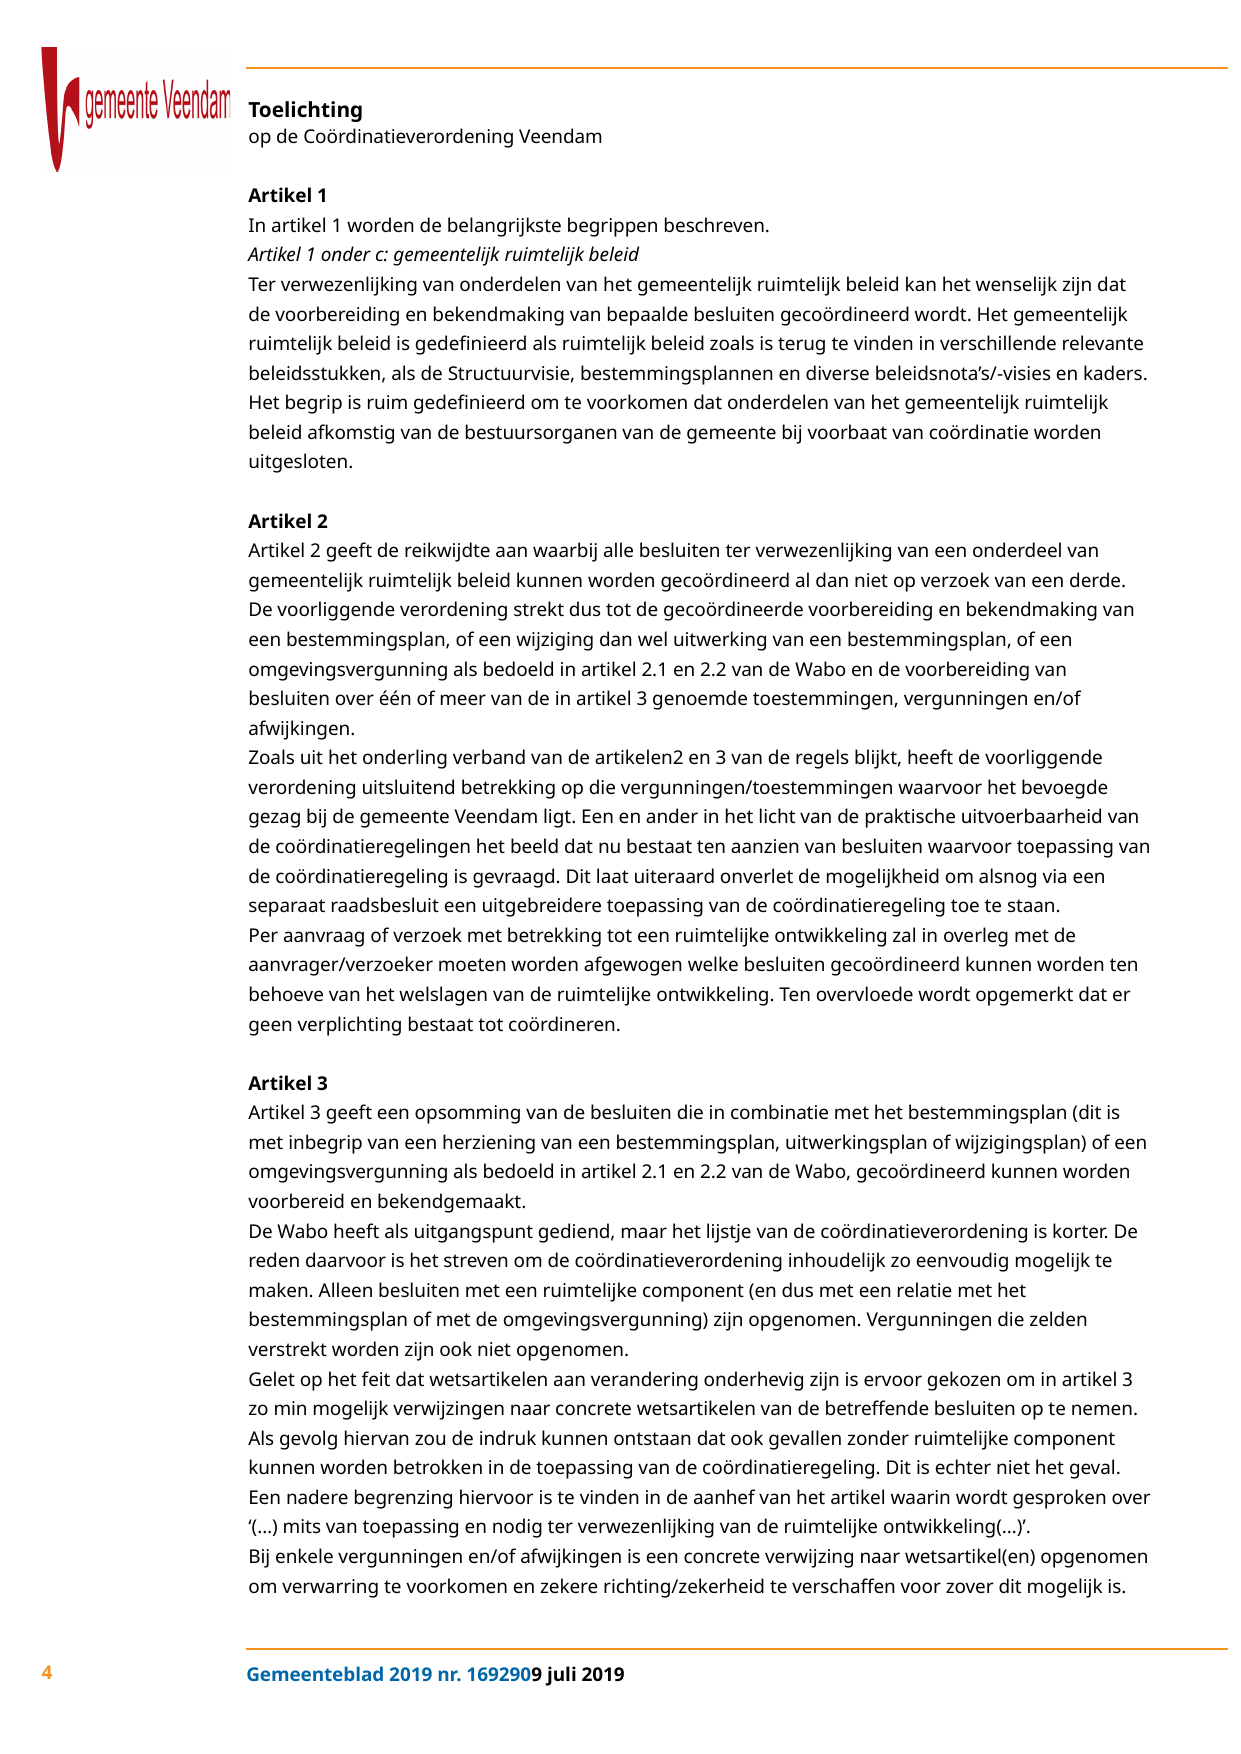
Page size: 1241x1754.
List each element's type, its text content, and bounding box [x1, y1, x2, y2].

text Toelichting [248, 95, 1152, 123]
text In artikel 1 worden de belangrijkste begrippen beschreven. [248, 212, 1152, 238]
text Artikel 2 [248, 508, 1152, 534]
text op de Coördinatieverordening Veendam [248, 123, 1152, 149]
text Per aanvraag of verzoek met betrekking tot een ruimtelijke ontwikkeling zal in overleg met de aanvrager/verzoeker moeten worden afgewogen welke besluiten gecoördineerd kunnen worden ten behoeve van het welslagen van de ruimtelijke ontwikkeling. Ten overvloede wordt opgemerkt dat er geen verplichting bestaat tot coördineren. [248, 922, 1152, 1037]
text Ter verwezenlijking van onderdelen van het gemeentelijk ruimtelijk beleid kan het wenselijk zijn dat de voorbereiding en bekendmaking van bepaalde besluiten gecoördineerd wordt. Het gemeentelijk ruimtelijk beleid is gedefinieerd als ruimtelijk beleid zoals is terug te vinden in verschillende relevante beleidsstukken, als de Structuurvisie, bestemmingsplannen en diverse beleidsnota’s/-visies en kaders. Het begrip is ruim gedefinieerd om te voorkomen dat onderdelen van het gemeentelijk ruimtelijk beleid afkomstig van de bestuursorganen van de gemeente bij voorbaat van coördinatie worden uitgesloten. [248, 271, 1152, 474]
text Bij enkele vergunningen en/of afwijkingen is een concrete verwijzing naar wetsartikel(en) opgenomen om verwarring te voorkomen en zekere richting/zekerheid te verschaffen voor zover dit mogelijk is. [248, 1543, 1152, 1599]
text De Wabo heeft als uitgangspunt gediend, maar het lijstje van de coördinatieverordening is korter. De reden daarvoor is het streven om de coördinatieverordening inhoudelijk zo eenvoudig mogelijk te maken. Alleen besluiten met een ruimtelijke component (en dus met een relatie met het bestemmingsplan of met de omgevingsvergunning) zijn opgenomen. Vergunningen die zelden verstrekt worden zijn ook niet opgenomen. [248, 1218, 1152, 1362]
text Zoals uit het onderling verband van de artikelen2 en 3 van de regels blijkt, heeft de voorliggende verordening uitsluitend betrekking op die vergunningen/toestemmingen waarvoor het bevoegde gezag bij de gemeente Veendam ligt. Een en ander in het licht van de praktische uitvoerbaarheid van de coördinatieregelingen het beeld dat nu bestaat ten aanzien van besluiten waarvoor toepassing van de coördinatieregeling is gevraagd. Dit laat uiteraard onverlet de mogelijkheid om alsnog via een separaat raadsbesluit een uitgebreidere toepassing van de coördinatieregeling toe te staan. [248, 744, 1152, 918]
text Gelet op het feit dat wetsartikelen aan verandering onderhevig zijn is ervoor gekozen om in artikel 3 zo min mogelijk verwijzingen naar concrete wetsartikelen van de betreffende besluiten op te nemen. Als gevolg hiervan zou de indruk kunnen ontstaan dat ook gevallen zonder ruimtelijke component kunnen worden betrokken in de toepassing van de coördinatieregeling. Dit is echter niet het geval. Een nadere begrenzing hiervoor is te vinden in de aanhef van het artikel waarin wordt gesproken over ‘(…) mits van toepassing en nodig ter verwezenlijking van de ruimtelijke ontwikkeling(…)’. [248, 1366, 1152, 1539]
text Artikel 1 [248, 182, 1152, 208]
text Artikel 2 geeft de reikwijdte aan waarbij alle besluiten ter verwezenlijking van een onderdeel van gemeentelijk ruimtelijk beleid kunnen worden gecoördineerd al dan niet op verzoek van een derde. De voorliggende verordening strekt dus tot de gecoördineerde voorbereiding en bekendmaking van een bestemmingsplan, of een wijziging dan wel uitwerking van een bestemmingsplan, of een omgevingsvergunning als bedoeld in artikel 2.1 en 2.2 van de Wabo en de voorbereiding van besluiten over één of meer van de in artikel 3 genoemde toestemmingen, vergunningen en/of afwijkingen. [248, 537, 1152, 741]
text Artikel 3 geeft een opsomming van de besluiten die in combinatie met het bestemmingsplan (dit is met inbegrip van een herziening van een bestemmingsplan, uitwerkingsplan of wijzigingsplan) of een omgevingsvergunning als bedoeld in artikel 2.1 en 2.2 van de Wabo, gecoördineerd kunnen worden voorbereid en bekendgemaakt. [248, 1099, 1152, 1214]
picture [41, 47, 231, 172]
text Artikel 3 [248, 1070, 1152, 1096]
text Artikel 1 onder c: gemeentelijk ruimtelijk beleid [248, 242, 1152, 267]
